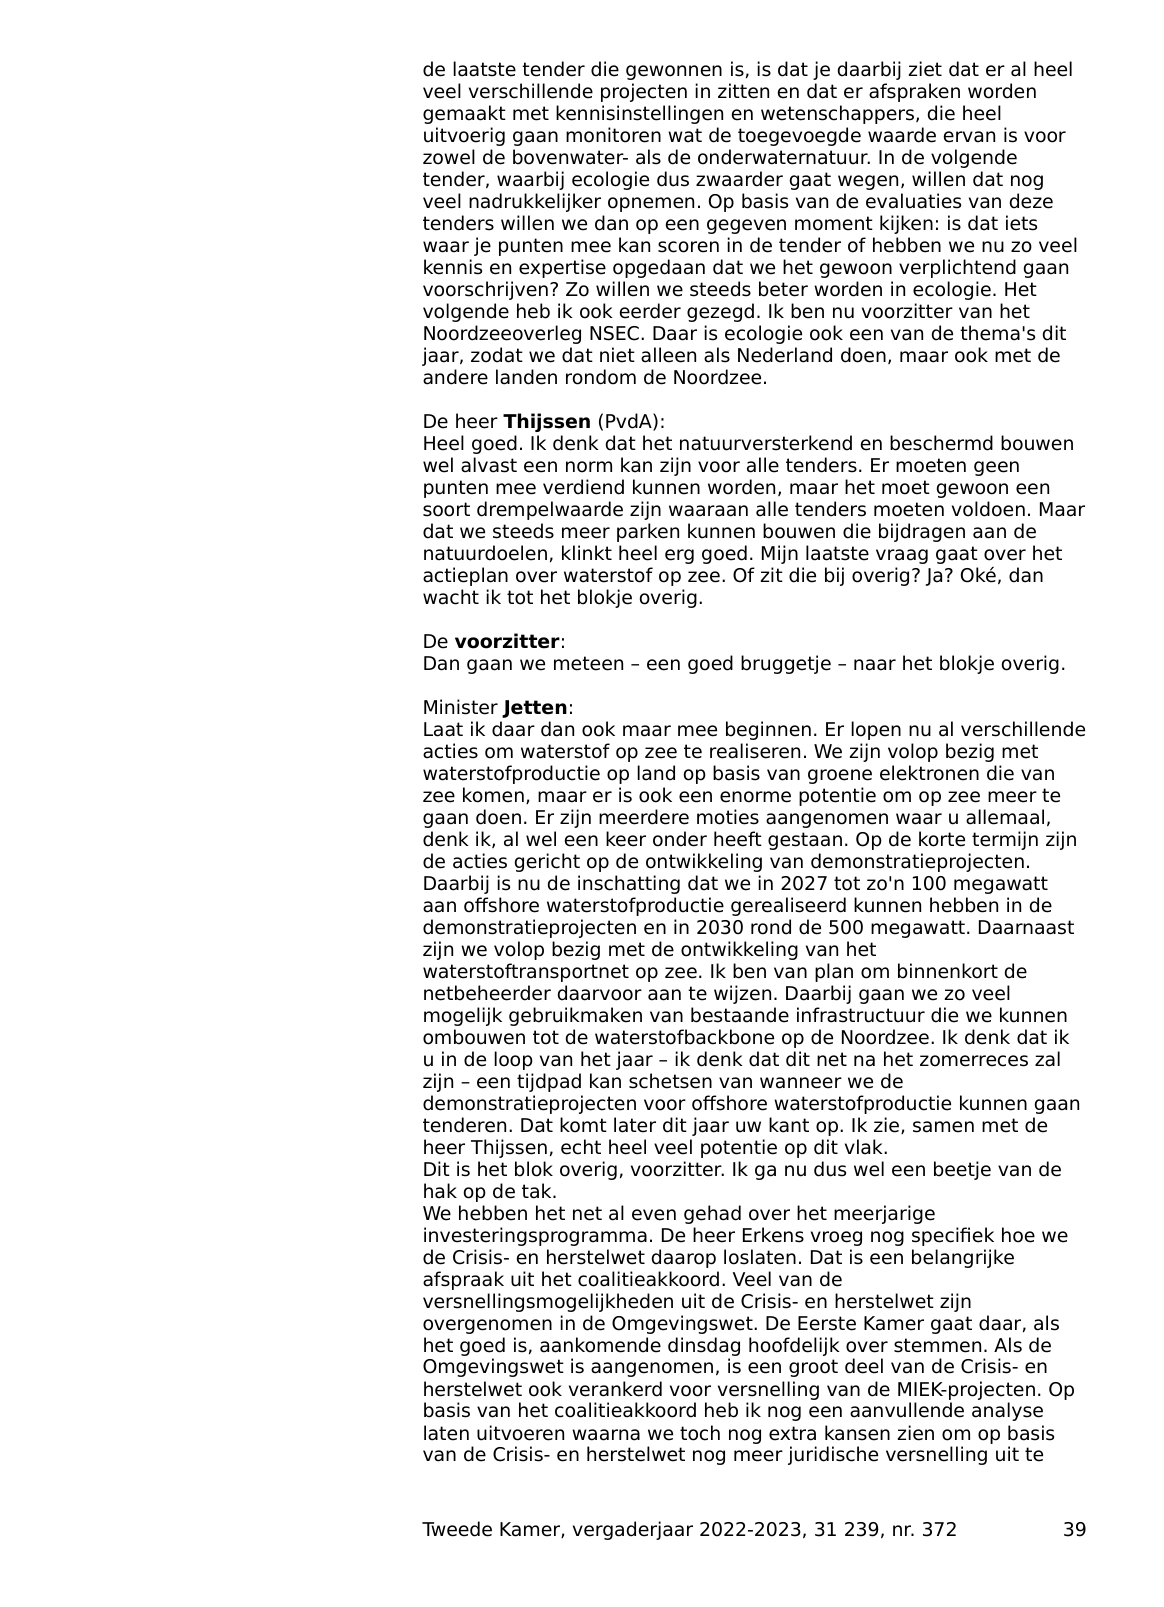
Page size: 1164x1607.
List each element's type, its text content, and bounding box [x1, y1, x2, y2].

text Heel goed. Ik denk dat het natuurversterkend en beschermd bouwen wel alvast een norm kan zijn voor alle tenders. Er moeten geen punten mee verdiend kunnen worden, maar het moet gewoon een soort drempelwaarde zijn waaraan alle tenders moeten voldoen. Maar dat we steeds meer parken kunnen bouwen die bijdragen aan de natuurdoelen, klinkt heel erg goed. Mijn laatste vraag gaat over het actieplan over waterstof op zee. Of zit die bij overig? Ja? Oké, dan wacht ik tot het blokje overig. [422, 433, 1087, 609]
text Minister Jetten: [422, 697, 1087, 719]
text We hebben het net al even gehad over het meerjarige investeringsprogramma. De heer Erkens vroeg nog specifiek hoe we de Crisis- en herstelwet daarop loslaten. Dat is een belangrijke afspraak uit het coalitieakkoord. Veel van de versnellingsmogelijkheden uit de Crisis- en herstelwet zijn overgenomen in de Omgevingswet. De Eerste Kamer gaat daar, als het goed is, aankomende dinsdag hoofdelijk over stemmen. Als de Omgevingswet is aangenomen, is een groot deel van de Crisis- en herstelwet ook verankerd voor versnelling van de MIEK-projecten. Op basis van het coalitieakkoord heb ik nog een aanvullende analyse laten uitvoeren waarna we toch nog extra kansen zien om op basis van de Crisis- en herstelwet nog meer juridische versnelling uit te [422, 1203, 1087, 1466]
text Dan gaan we meteen – een goed bruggetje – naar het blokje overig. [422, 653, 1087, 675]
text De heer Thijssen (PvdA): [422, 411, 1087, 433]
text de laatste tender die gewonnen is, is dat je daarbij ziet dat er al heel veel verschillende projecten in zitten en dat er afspraken worden gemaakt met kennisinstellingen en wetenschappers, die heel uitvoerig gaan monitoren wat de toegevoegde waarde ervan is voor zowel de bovenwater- als de onderwaternatuur. In de volgende tender, waarbij ecologie dus zwaarder gaat wegen, willen dat nog veel nadrukkelijker opnemen. Op basis van de evaluaties van deze tenders willen we dan op een gegeven moment kijken: is dat iets waar je punten mee kan scoren in de tender of hebben we nu zo veel kennis en expertise opgedaan dat we het gewoon verplichtend gaan voorschrijven? Zo willen we steeds beter worden in ecologie. Het volgende heb ik ook eerder gezegd. Ik ben nu voorzitter van het Noordzeeoverleg NSEC. Daar is ecologie ook een van de thema's dit jaar, zodat we dat niet alleen als Nederland doen, maar ook met de andere landen rondom de Noordzee. [422, 59, 1087, 389]
text Laat ik daar dan ook maar mee beginnen. Er lopen nu al verschillende acties om waterstof op zee te realiseren. We zijn volop bezig met waterstofproductie op land op basis van groene elektronen die van zee komen, maar er is ook een enorme potentie om op zee meer te gaan doen. Er zijn meerdere moties aangenomen waar u allemaal, denk ik, al wel een keer onder heeft gestaan. Op de korte termijn zijn de acties gericht op de ontwikkeling van demonstratieprojecten. Daarbij is nu de inschatting dat we in 2027 tot zo'n 100 megawatt aan offshore waterstofproductie gerealiseerd kunnen hebben in de demonstratieprojecten en in 2030 rond de 500 megawatt. Daarnaast zijn we volop bezig met de ontwikkeling van het waterstoftransportnet op zee. Ik ben van plan om binnenkort de netbeheerder daarvoor aan te wijzen. Daarbij gaan we zo veel mogelijk gebruikmaken van bestaande infrastructuur die we kunnen ombouwen tot de waterstofbackbone op de Noordzee. Ik denk dat ik u in de loop van het jaar – ik denk dat dit net na het zomerreces zal zijn – een tijdpad kan schetsen van wanneer we de demonstratieprojecten voor offshore waterstofproductie kunnen gaan tenderen. Dat komt later dit jaar uw kant op. Ik zie, samen met de heer Thijssen, echt heel veel potentie op dit vlak. [422, 719, 1087, 1159]
text Dit is het blok overig, voorzitter. Ik ga nu dus wel een beetje van de hak op de tak. [422, 1159, 1087, 1203]
text De voorzitter: [422, 631, 1087, 653]
